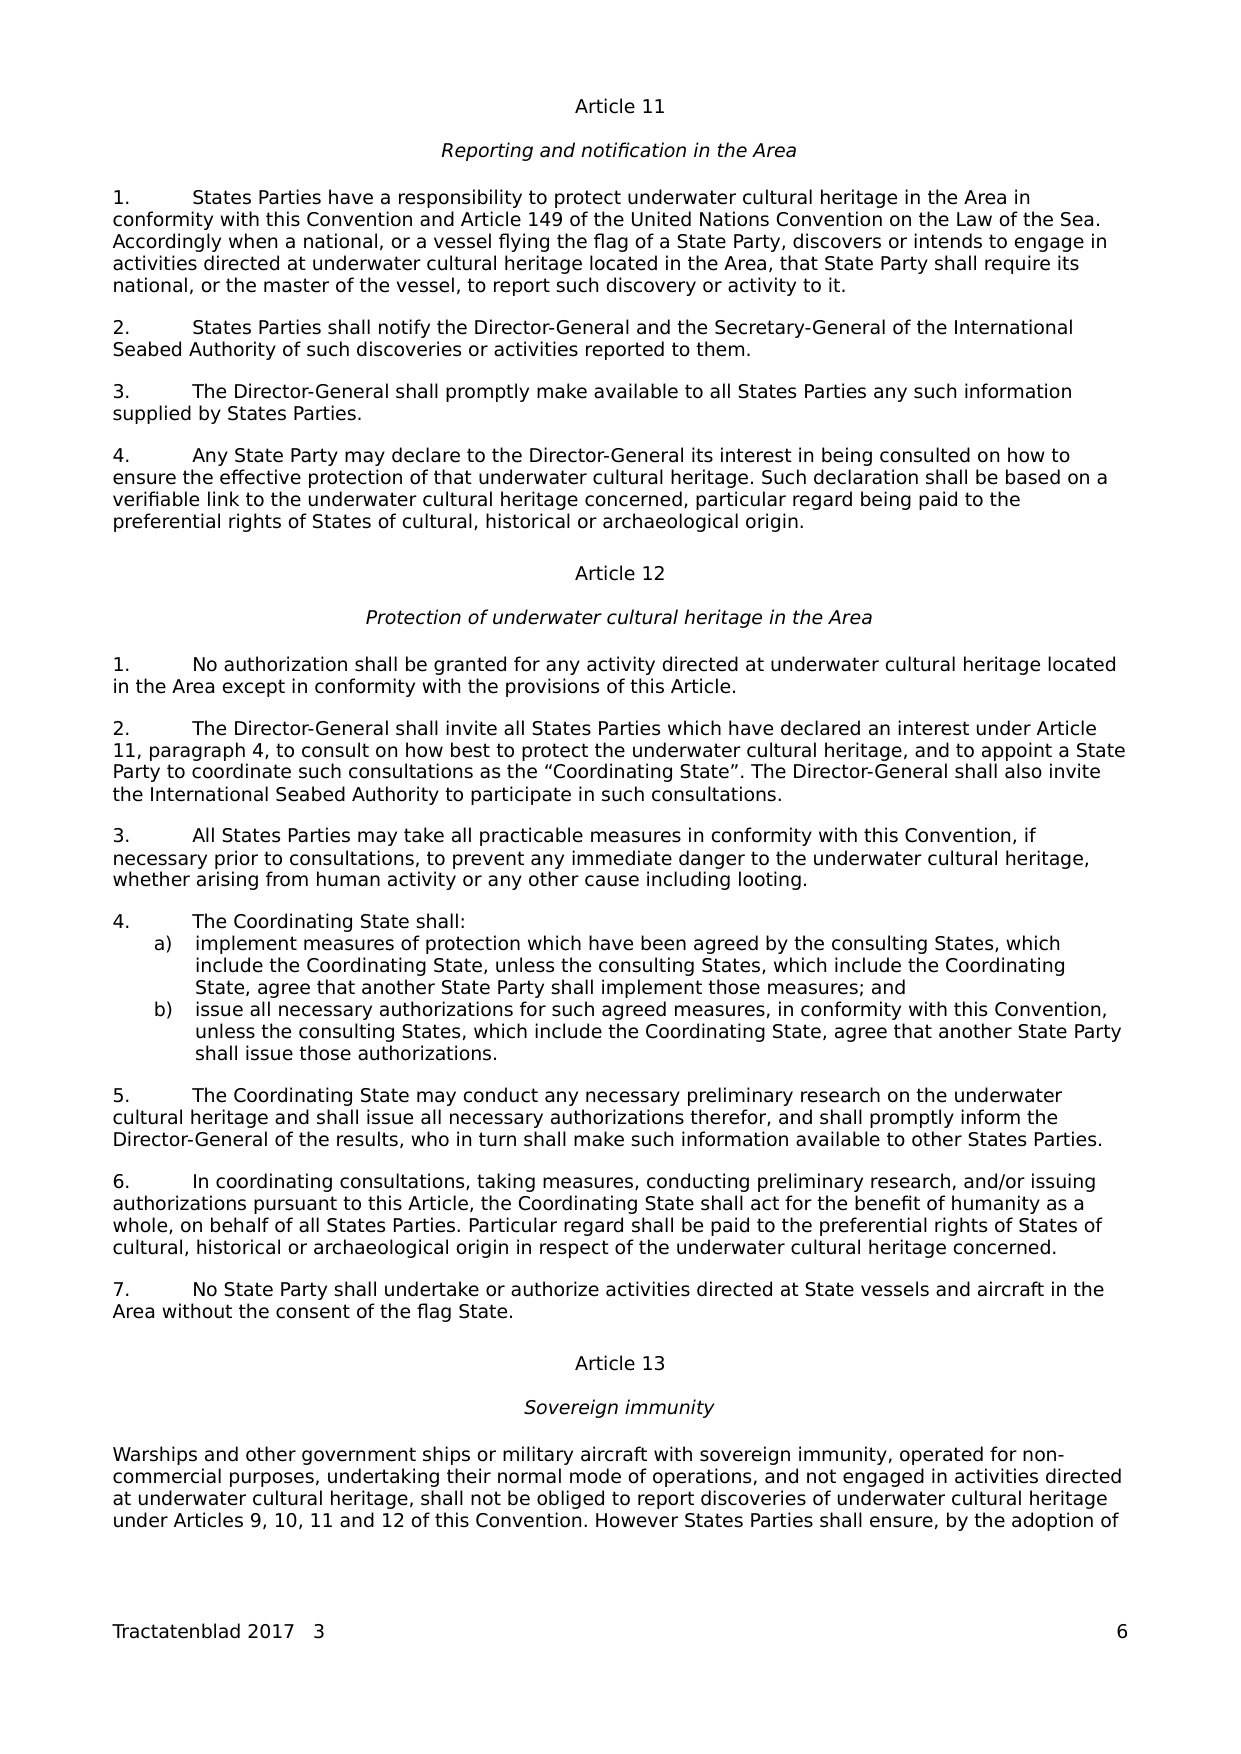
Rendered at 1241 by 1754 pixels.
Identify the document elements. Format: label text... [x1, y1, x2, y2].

text 4. The Coordinating State shall: [112, 911, 1128, 933]
text 2. States Parties shall notify the Director-General and the Secretary-General of the International Seabed Authority of such discoveries or activities reported to them. [112, 317, 1128, 361]
subtitle Article 13 Sovereign immunity [112, 1353, 1128, 1419]
subtitle Article 12 Protection of underwater cultural heritage in the Area [112, 563, 1128, 628]
text 6. In coordinating consultations, taking measures, conducting preliminary research, and/or issuing authorizations pursuant to this Article, the Coordinating State shall act for the benefit of humanity as a whole, on behalf of all States Parties. Particular regard shall be paid to the preferential rights of States of cultural, historical or archaeological origin in respect of the underwater cultural heritage concerned. [112, 1171, 1128, 1259]
text 1. States Parties have a responsibility to protect underwater cultural heritage in the Area in conformity with this Convention and Article 149 of the United Nations Convention on the Law of the Sea. Accordingly when a national, or a vessel flying the flag of a State Party, discovers or intends to engage in activities directed at underwater cultural heritage located in the Area, that State Party shall require its national, or the master of the vessel, to report such discovery or activity to it. [112, 187, 1128, 297]
text b) issue all necessary authorizations for such agreed measures, in conformity with this Convention, unless the consulting States, which include the Coordinating State, agree that another State Party shall issue those authorizations. [153, 999, 1128, 1065]
text 7. No State Party shall undertake or authorize activities directed at State vessels and aircraft in the Area without the consent of the flag State. [112, 1279, 1128, 1323]
text 1. No authorization shall be granted for any activity directed at underwater cultural heritage located in the Area except in conformity with the provisions of this Article. [112, 653, 1128, 697]
text 3. The Director-General shall promptly make available to all States Parties any such information supplied by States Parties. [112, 381, 1128, 425]
subtitle Article 11 Reporting and notification in the Area [112, 96, 1128, 162]
text 3. All States Parties may take all practicable measures in conformity with this Convention, if necessary prior to consultations, to prevent any immediate danger to the underwater cultural heritage, whether arising from human activity or any other cause including looting. [112, 825, 1128, 891]
text 4. Any State Party may declare to the Director-General its interest in being consulted on how to ensure the effective protection of that underwater cultural heritage. Such declaration shall be based on a verifiable link to the underwater cultural heritage concerned, particular regard being paid to the preferential rights of States of cultural, historical or archaeological origin. [112, 445, 1128, 533]
text 5. The Coordinating State may conduct any necessary preliminary research on the underwater cultural heritage and shall issue all necessary authorizations therefor, and shall promptly inform the Director-General of the results, who in turn shall make such information available to other States Parties. [112, 1085, 1128, 1151]
text Warships and other government ships or military aircraft with sovereign immunity, operated for non-commercial purposes, undertaking their normal mode of operations, and not engaged in activities directed at underwater cultural heritage, shall not be obliged to report discoveries of underwater cultural heritage under Articles 9, 10, 11 and 12 of this Convention. However States Parties shall ensure, by the adoption of [112, 1444, 1128, 1532]
text 2. The Director-General shall invite all States Parties which have declared an interest under Article 11, paragraph 4, to consult on how best to protect the underwater cultural heritage, and to appoint a State Party to coordinate such consultations as the “Coordinating State”. The Director-General shall also invite the International Seabed Authority to participate in such consultations. [112, 717, 1128, 805]
text a) implement measures of protection which have been agreed by the consulting States, which include the Coordinating State, unless the consulting States, which include the Coordinating State, agree that another State Party shall implement those measures; and [153, 933, 1128, 999]
